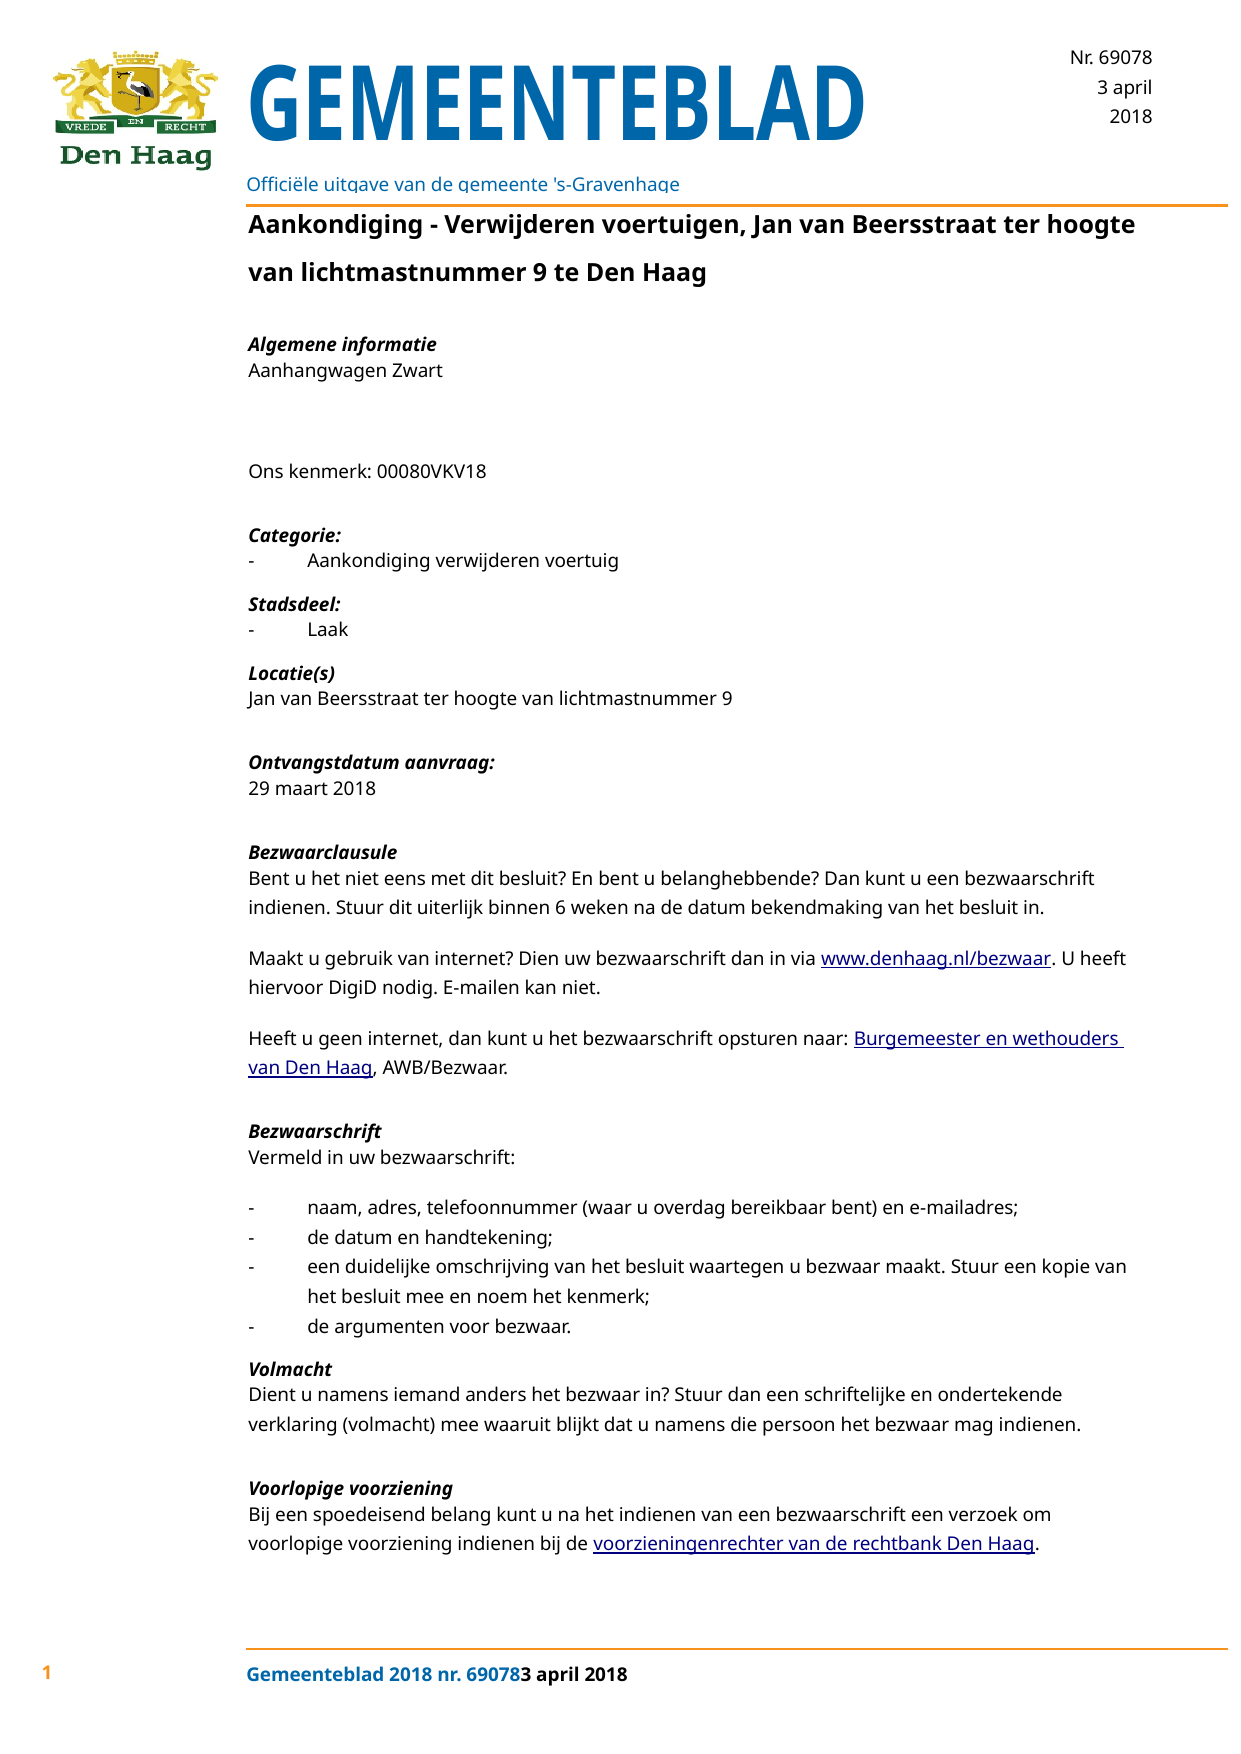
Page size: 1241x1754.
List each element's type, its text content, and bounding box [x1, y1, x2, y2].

text Aanhangwagen Zwart [248, 357, 1152, 383]
text 29 maart 2018 [248, 775, 1152, 801]
text Aankondiging - Verwijderen voertuigen, Jan van Beersstraat ter hoogte van lichtmastnummer 9 te Den Haag [248, 207, 1152, 288]
text Dient u namens iemand anders het bezwaar in? Stuur dan een schriftelijke en ondertekende verklaring (volmacht) mee waaruit blijkt dat u namens die persoon het bezwaar mag indienen. [248, 1382, 1152, 1437]
text Locatie(s) [248, 660, 1152, 685]
text Jan van Beersstraat ter hoogte van lichtmastnummer 9 [248, 685, 1152, 711]
text Bezwaarclausule [248, 839, 1152, 865]
text Algemene informatie [248, 331, 1152, 357]
text Bezwaarschrift [248, 1118, 1152, 1144]
text Volmacht [248, 1356, 1152, 1382]
text Stadsdeel: [248, 591, 1152, 617]
text Vermeld in uw bezwaarschrift: [248, 1144, 1152, 1170]
text Voorlopige voorziening [248, 1475, 1152, 1501]
picture [41, 47, 231, 172]
list Laak [248, 617, 1152, 642]
list de argumenten voor bezwaar. [248, 1313, 1152, 1338]
text Ons kenmerk: 00080VKV18 [248, 458, 1152, 484]
list de datum en handtekening; [248, 1224, 1152, 1250]
text Heeft u geen internet, dan kunt u het bezwaarschrift opsturen naar: Burgemeester en wethouders van Den Haag, AWB/Bezwaar. [248, 1025, 1152, 1080]
list Aankondiging verwijderen voertuig [248, 548, 1152, 573]
list naam, adres, telefoonnummer (waar u overdag bereikbaar bent) en e-mailadres; [248, 1194, 1152, 1220]
text Bij een spoedeisend belang kunt u na het indienen van een bezwaarschrift een verzoek om voorlopige voorziening indienen bij de voorzieningenrechter van de rechtbank Den Haag. [248, 1501, 1152, 1556]
text Bent u het niet eens met dit besluit? En bent u belanghebbende? Dan kunt u een bezwaarschrift indienen. Stuur dit uiterlijk binnen 6 weken na de datum bekendmaking van het besluit in. [248, 865, 1152, 920]
list een duidelijke omschrijving van het besluit waartegen u bezwaar maakt. Stuur een kopie van het besluit mee en noem het kenmerk; [248, 1254, 1152, 1309]
text Ontvangstdatum aanvraag: [248, 749, 1152, 775]
text Maakt u gebruik van internet? Dien uw bezwaarschrift dan in via www.denhaag.nl/bezwaar. U heeft hiervoor DigiD nodig. E-mailen kan niet. [248, 945, 1152, 1000]
text Categorie: [248, 522, 1152, 548]
